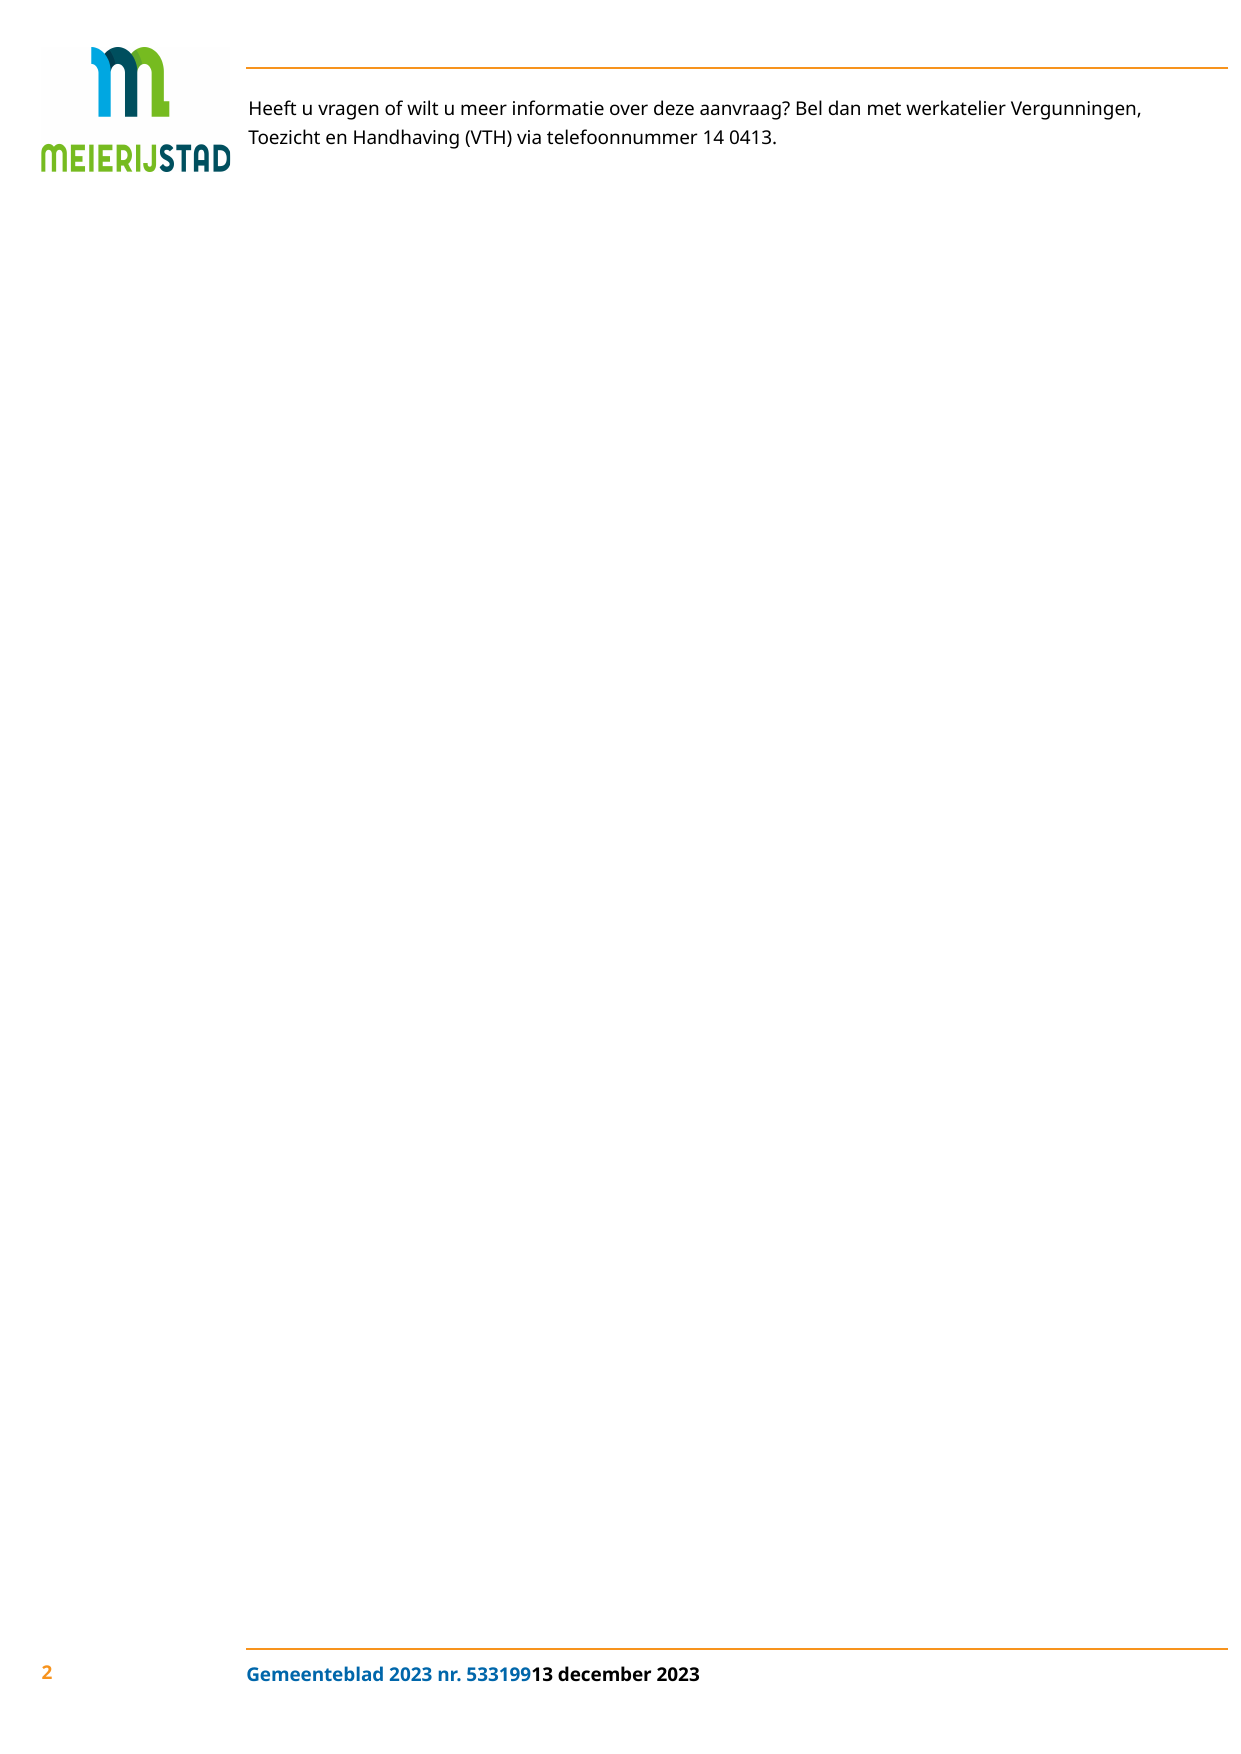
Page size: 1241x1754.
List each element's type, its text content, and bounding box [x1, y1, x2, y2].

picture [41, 47, 231, 172]
text Heeft u vragen of wilt u meer informatie over deze aanvraag? Bel dan met werkatelier Vergunningen, Toezicht en Handhaving (VTH) via telefoonnummer 14 0413. [248, 95, 1152, 150]
